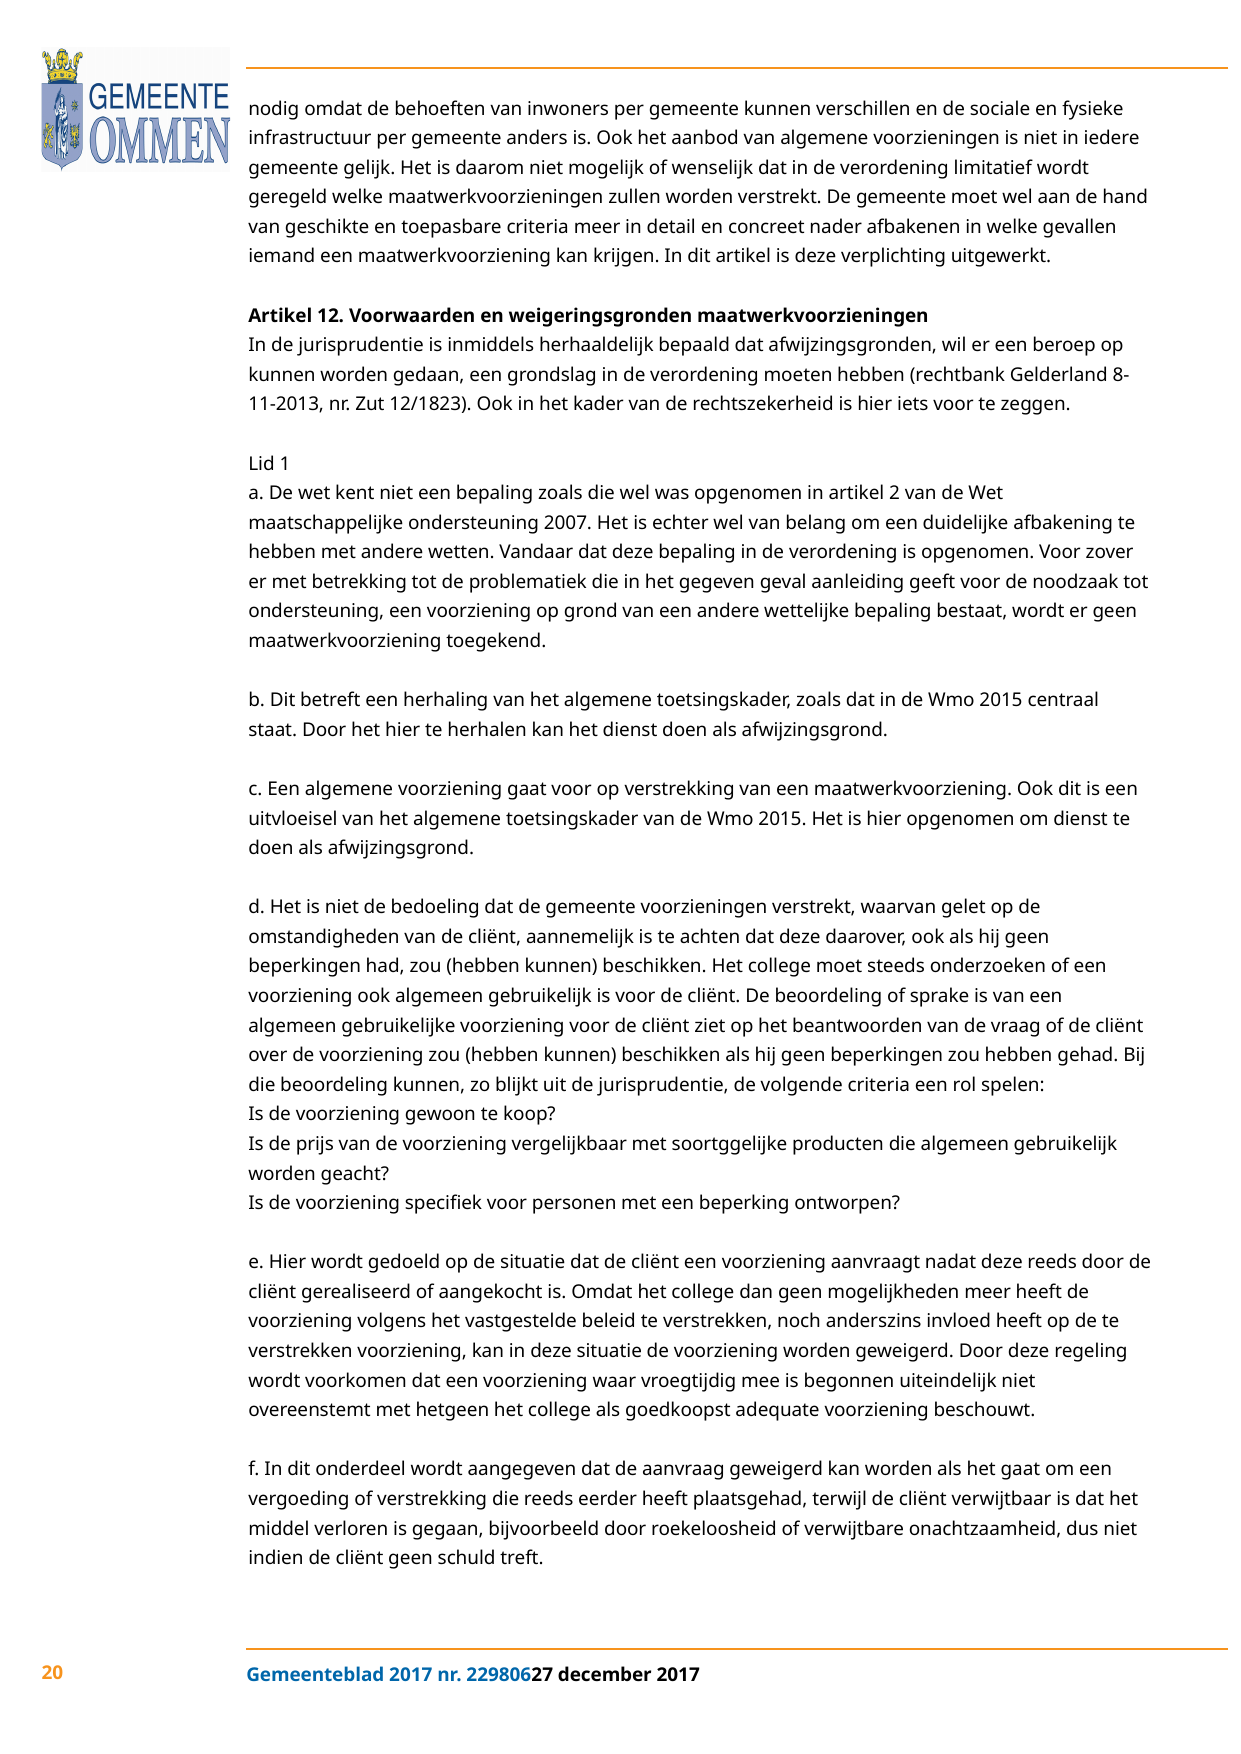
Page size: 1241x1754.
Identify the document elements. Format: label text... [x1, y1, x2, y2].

text c. Een algemene voorziening gaat voor op verstrekking van een maatwerkvoorziening. Ook dit is een uitvloeisel van het algemene toetsingskader van de Wmo 2015. Het is hier opgenomen om dienst te doen als afwijzingsgrond. [248, 775, 1152, 860]
text Lid 1 [248, 450, 1152, 476]
text Is de prijs van de voorziening vergelijkbaar met soortggelijke producten die algemeen gebruikelijk worden geacht? [248, 1130, 1152, 1186]
text f. In dit onderdeel wordt aangegeven dat de aanvraag geweigerd kan worden als het gaat om een vergoeding of verstrekking die reeds eerder heeft plaatsgehad, terwijl de cliënt verwijtbaar is dat het middel verloren is gegaan, bijvoorbeeld door roekeloosheid of verwijtbare onachtzaamheid, dus niet indien de cliënt geen schuld treft. [248, 1456, 1152, 1570]
text Is de voorziening specifiek voor personen met een beperking ontworpen? [248, 1189, 1152, 1215]
picture [41, 47, 231, 172]
text nodig omdat de behoeften van inwoners per gemeente kunnen verschillen en de sociale en fysieke infrastructuur per gemeente anders is. Ook het aanbod van algemene voorzieningen is niet in iedere gemeente gelijk. Het is daarom niet mogelijk of wenselijk dat in de verordening limitatief wordt geregeld welke maatwerkvoorzieningen zullen worden verstrekt. De gemeente moet wel aan de hand van geschikte en toepasbare criteria meer in detail en concreet nader afbakenen in welke gevallen iemand een maatwerkvoorziening kan krijgen. In dit artikel is deze verplichting uitgewerkt. [248, 95, 1152, 268]
text Artikel 12. Voorwaarden en weigeringsgronden maatwerkvoorzieningen [248, 302, 1152, 328]
text d. Het is niet de bedoeling dat de gemeente voorzieningen verstrekt, waarvan gelet op de omstandigheden van de cliënt, aannemelijk is te achten dat deze daarover, ook als hij geen beperkingen had, zou (hebben kunnen) beschikken. Het college moet steeds onderzoeken of een voorziening ook algemeen gebruikelijk is voor de cliënt. De beoordeling of sprake is van een algemeen gebruikelijke voorziening voor de cliënt ziet op het beantwoorden van de vraag of de cliënt over de voorziening zou (hebben kunnen) beschikken als hij geen beperkingen zou hebben gehad. Bij die beoordeling kunnen, zo blijkt uit de jurisprudentie, de volgende criteria een rol spelen: [248, 893, 1152, 1097]
text In de jurisprudentie is inmiddels herhaaldelijk bepaald dat afwijzingsgronden, wil er een beroep op kunnen worden gedaan, een grondslag in de verordening moeten hebben (rechtbank Gelderland 8-11-2013, nr. Zut 12/1823). Ook in het kader van de rechtszekerheid is hier iets voor te zeggen. [248, 331, 1152, 416]
text e. Hier wordt gedoeld op de situatie dat de cliënt een voorziening aanvraagt nadat deze reeds door de cliënt gerealiseerd of aangekocht is. Omdat het college dan geen mogelijkheden meer heeft de voorziening volgens het vastgestelde beleid te verstrekken, noch anderszins invloed heeft op de te verstrekken voorziening, kan in deze situatie de voorziening worden geweigerd. Door deze regeling wordt voorkomen dat een voorziening waar vroegtijdig mee is begonnen uiteindelijk niet overeenstemt met hetgeen het college als goedkoopst adequate voorziening beschouwt. [248, 1248, 1152, 1422]
text a. De wet kent niet een bepaling zoals die wel was opgenomen in artikel 2 van de Wet maatschappelijke ondersteuning 2007. Het is echter wel van belang om een duidelijke afbakening te hebben met andere wetten. Vandaar dat deze bepaling in de verordening is opgenomen. Voor zover er met betrekking tot de problematiek die in het gegeven geval aanleiding geeft voor de noodzaak tot ondersteuning, een voorziening op grond van een andere wettelijke bepaling bestaat, wordt er geen maatwerkvoorziening toegekend. [248, 479, 1152, 653]
text b. Dit betreft een herhaling van het algemene toetsingskader, zoals dat in de Wmo 2015 centraal staat. Door het hier te herhalen kan het dienst doen als afwijzingsgrond. [248, 686, 1152, 742]
text Is de voorziening gewoon te koop? [248, 1101, 1152, 1126]
